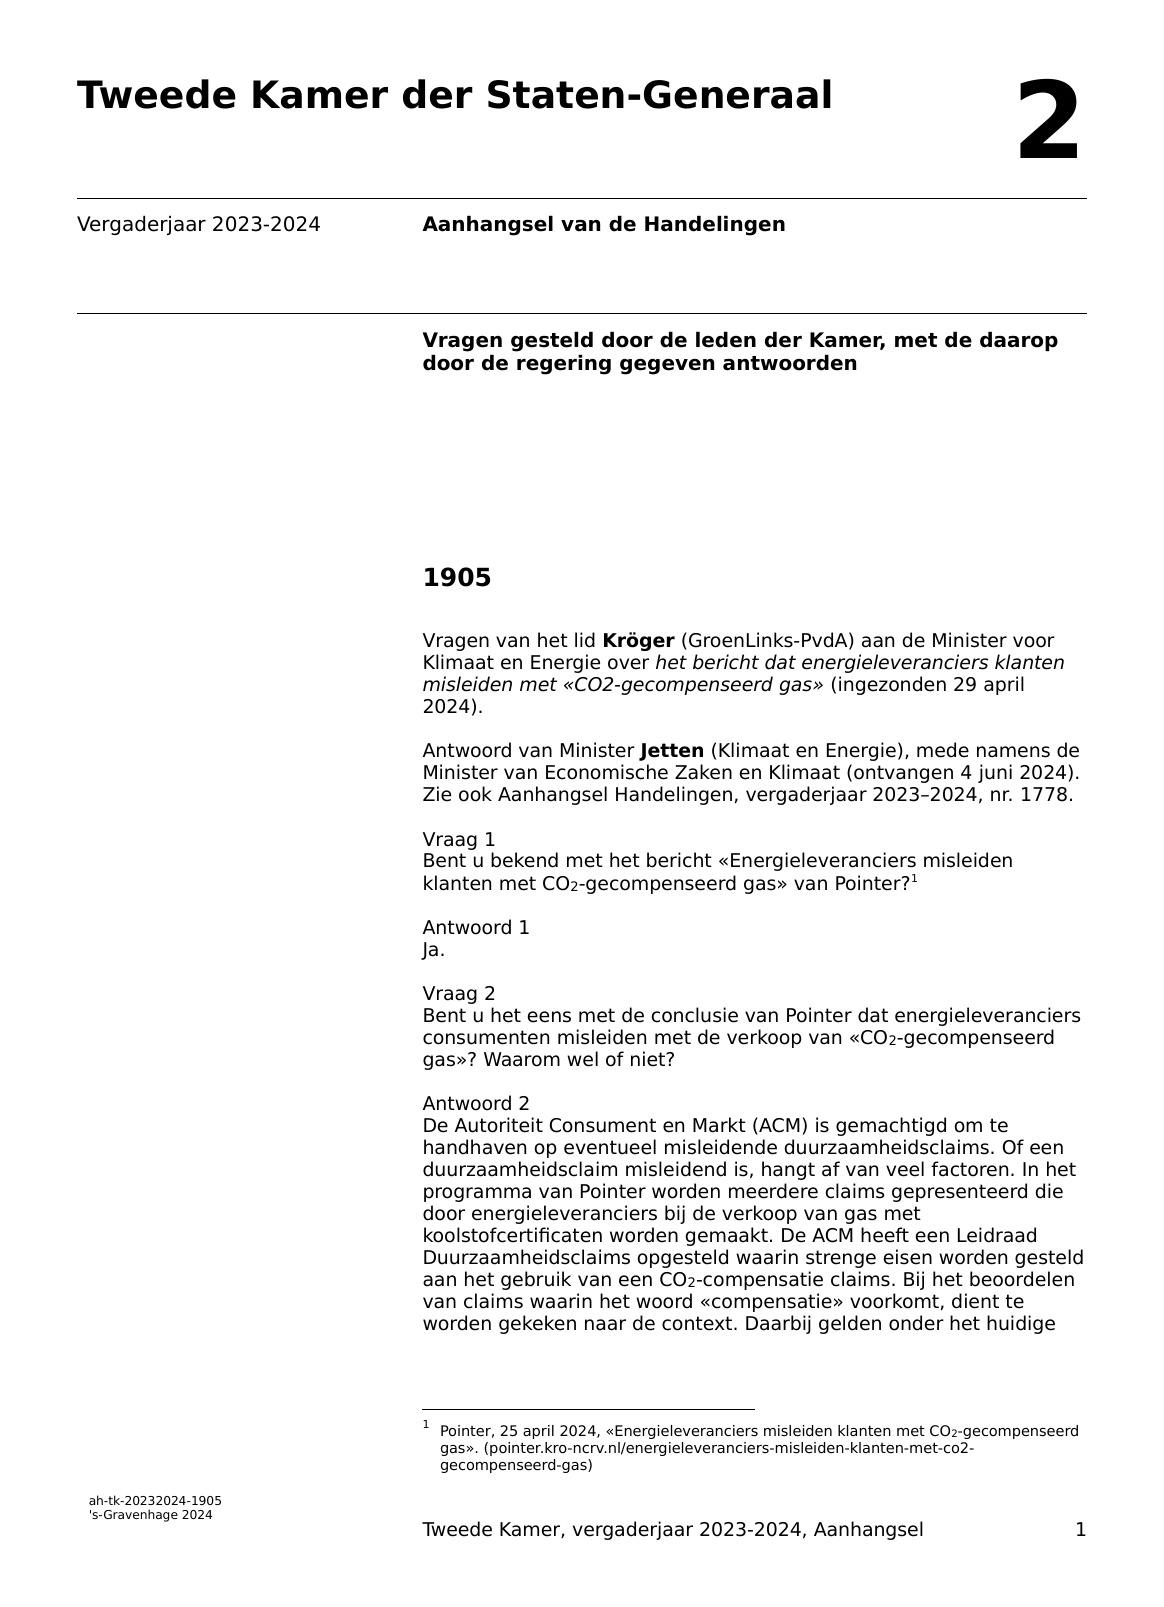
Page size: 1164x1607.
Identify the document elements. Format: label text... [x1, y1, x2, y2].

table_cell Vragen gesteld door de leden der Kamer, met de daarop door de regering gegeven antwoorden [422, 314, 1087, 375]
text De Autoriteit Consument en Markt (ACM) is gemachtigd om te handhaven op eventueel misleidende duurzaamheidsclaims. Of een duurzaamheidsclaim misleidend is, hangt af van veel factoren. In het programma van Pointer worden meerdere claims gepresenteerd die door energieleveranciers bij de verkoop van gas met koolstofcertificaten worden gemaakt. De ACM heeft een Leidraad Duurzaamheidsclaims opgesteld waarin strenge eisen worden gesteld aan het gebruik van een CO2-compensatie claims. Bij het beoordelen van claims waarin het woord «compensatie» voorkomt, dient te worden gekeken naar de context. Daarbij gelden onder het huidige [422, 1115, 1087, 1334]
text ah-tk-20232024-1905 [88, 1494, 323, 1508]
table_cell [77, 314, 422, 375]
text Pointer, 25 april 2024, «Energieleveranciers misleiden klanten met CO2-gecompenseerd gas». (pointer.kro-ncrv.nl/energieleveranciers-misleiden-klanten-met-co2-gecompenseerd-gas) [422, 1418, 1087, 1474]
text Vraag 2 [422, 983, 1087, 1005]
text Vraag 1 [422, 828, 1087, 850]
table_header Tweede Kamer der Staten-Generaal [77, 59, 886, 198]
table_cell Vergaderjaar 2023-2024 [77, 199, 422, 313]
table_cell Aanhangsel van de Handelingen [422, 199, 1087, 313]
table_header 2 [886, 59, 1087, 198]
text Bent u bekend met het bericht «Energieleveranciers misleiden klanten met CO2-gecompenseerd gas» van Pointer? [422, 850, 1087, 894]
text 's-Gravenhage 2024 [88, 1508, 323, 1522]
text Bent u het eens met de conclusie van Pointer dat energieleveranciers consumenten misleiden met de verkoop van «CO2-gecompenseerd gas»? Waarom wel of niet? [422, 1005, 1087, 1071]
text Ja. [422, 938, 1087, 961]
text Antwoord van Minister Jetten (Klimaat en Energie), mede namens de Minister van Economische Zaken en Klimaat (ontvangen 4 juni 2024). Zie ook Aanhangsel Handelingen, vergaderjaar 2023–2024, nr. 1778. [422, 740, 1087, 806]
text Antwoord 1 [422, 917, 1087, 938]
text Vragen van het lid Kröger (GroenLinks-PvdA) aan de Minister voor Klimaat en Energie over het bericht dat energieleveranciers klanten misleiden met «CO2-gecompenseerd gas» (ingezonden 29 april 2024). [422, 630, 1087, 718]
text Antwoord 2 [422, 1093, 1087, 1115]
text 1905 [422, 563, 1087, 592]
